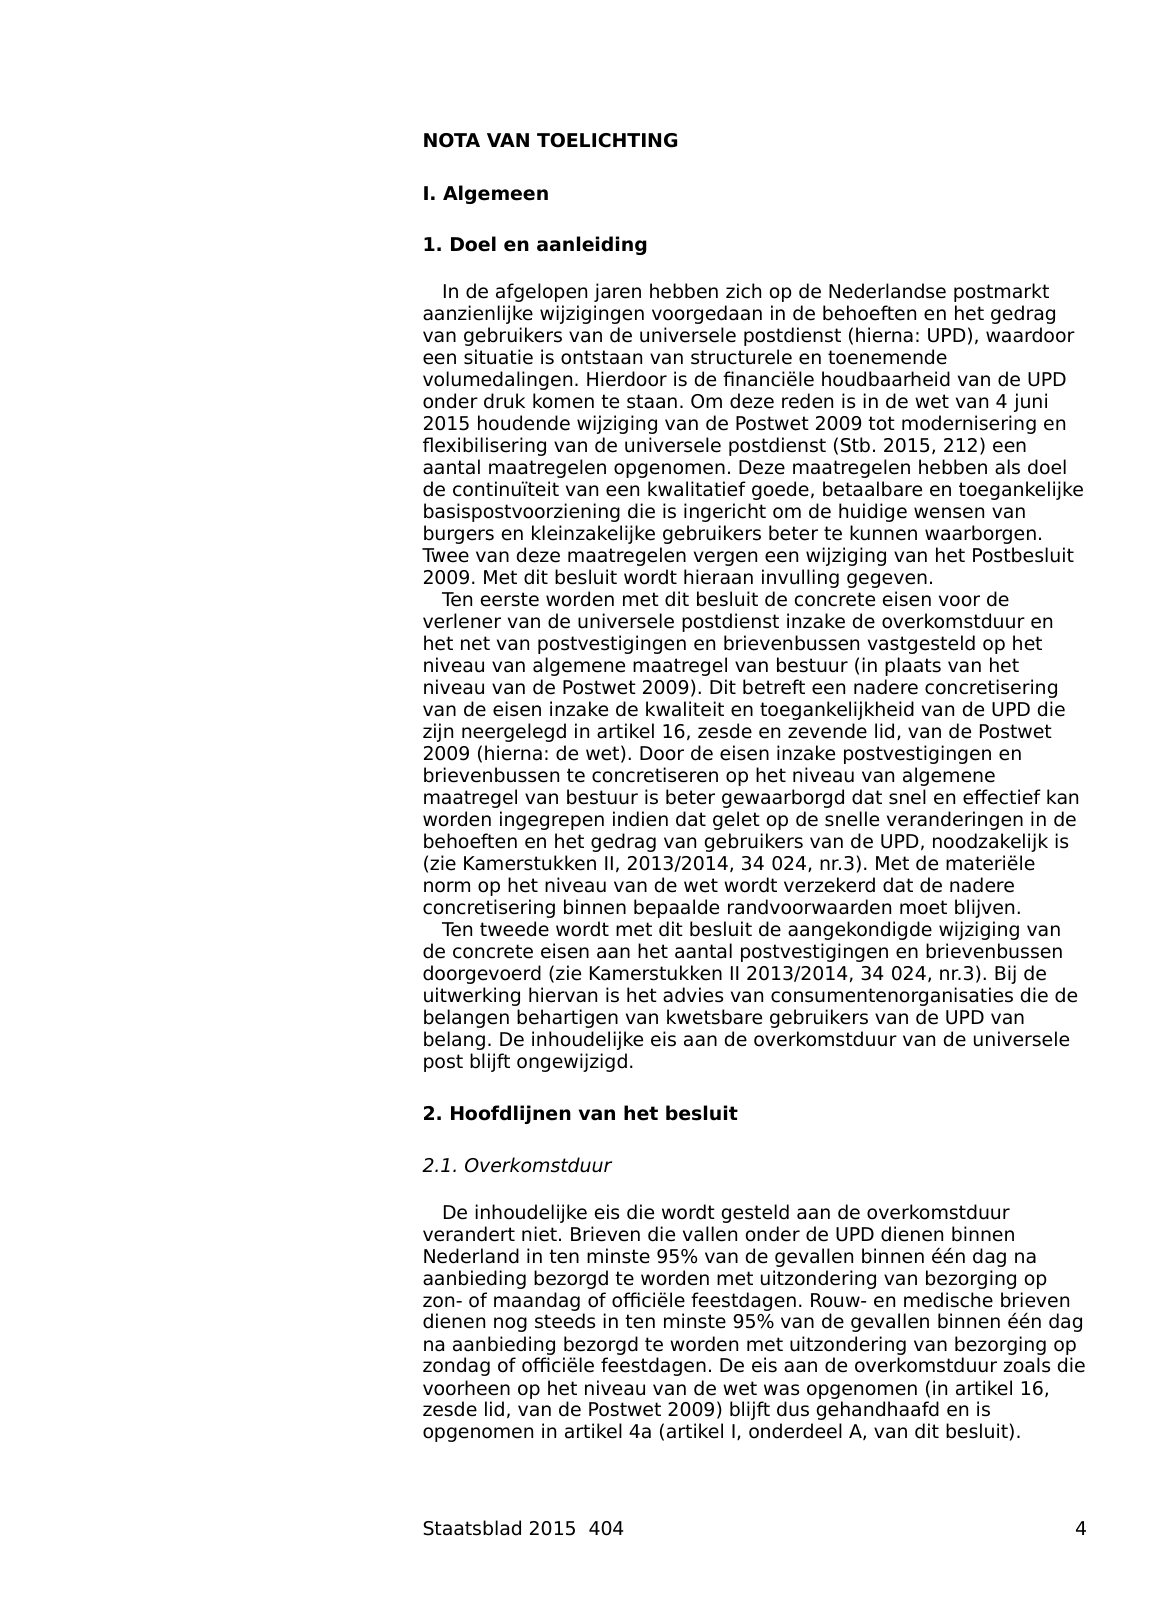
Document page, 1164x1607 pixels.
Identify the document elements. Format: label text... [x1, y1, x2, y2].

text In de afgelopen jaren hebben zich op de Nederlandse postmarkt aanzienlijke wijzigingen voorgedaan in de behoeften en het gedrag van gebruikers van de universele postdienst (hierna: UPD), waardoor een situatie is ontstaan van structurele en toenemende volumedalingen. Hierdoor is de financiële houdbaarheid van de UPD onder druk komen te staan. Om deze reden is in de wet van 4 juni 2015 houdende wijziging van de Postwet 2009 tot modernisering en flexibilisering van de universele postdienst (Stb. 2015, 212) een aantal maatregelen opgenomen. Deze maatregelen hebben als doel de continuïteit van een kwalitatief goede, betaalbare en toegankelijke basispostvoorziening die is ingericht om de huidige wensen van burgers en kleinzakelijke gebruikers beter te kunnen waarborgen. Twee van deze maatregelen vergen een wijziging van het Postbesluit 2009. Met dit besluit wordt hieraan invulling gegeven. [422, 281, 1087, 589]
subtitle 1. Doel en aanleiding [422, 234, 1087, 256]
text Ten tweede wordt met dit besluit de aangekondigde wijziging van de concrete eisen aan het aantal postvestigingen en brievenbussen doorgevoerd (zie Kamerstukken II 2013/2014, 34 024, nr.3). Bij de uitwerking hiervan is het advies van consumentenorganisaties die de belangen behartigen van kwetsbare gebruikers van de UPD van belang. De inhoudelijke eis aan de overkomstduur van de universele post blijft ongewijzigd. [422, 919, 1087, 1073]
text Ten eerste worden met dit besluit de concrete eisen voor de verlener van de universele postdienst inzake de overkomstduur en het net van postvestigingen en brievenbussen vastgesteld op het niveau van algemene maatregel van bestuur (in plaats van het niveau van de Postwet 2009). Dit betreft een nadere concretisering van de eisen inzake de kwaliteit en toegankelijkheid van de UPD die zijn neergelegd in artikel 16, zesde en zevende lid, van de Postwet 2009 (hierna: de wet). Door de eisen inzake postvestigingen en brievenbussen te concretiseren op het niveau van algemene maatregel van bestuur is beter gewaarborgd dat snel en effectief kan worden ingegrepen indien dat gelet op de snelle veranderingen in de behoeften en het gedrag van gebruikers van de UPD, noodzakelijk is (zie Kamerstukken II, 2013/2014, 34 024, nr.3). Met de materiële norm op het niveau van de wet wordt verzekerd dat de nadere concretisering binnen bepaalde randvoorwaarden moet blijven. [422, 589, 1087, 919]
subtitle 2. Hoofdlijnen van het besluit [422, 1103, 1087, 1124]
text De inhoudelijke eis die wordt gesteld aan de overkomstduur verandert niet. Brieven die vallen onder de UPD dienen binnen Nederland in ten minste 95% van de gevallen binnen één dag na aanbieding bezorgd te worden met uitzondering van bezorging op zon- of maandag of officiële feestdagen. Rouw- en medische brieven dienen nog steeds in ten minste 95% van de gevallen binnen één dag na aanbieding bezorgd te worden met uitzondering van bezorging op zondag of officiële feestdagen. De eis aan de overkomstduur zoals die voorheen op het niveau van de wet was opgenomen (in artikel 16, zesde lid, van de Postwet 2009) blijft dus gehandhaafd en is opgenomen in artikel 4a (artikel I, onderdeel A, van dit besluit). [422, 1202, 1087, 1443]
subtitle NOTA VAN TOELICHTING [422, 130, 1087, 152]
subtitle 2.1. Overkomstduur [422, 1154, 1087, 1177]
subtitle I. Algemeen [422, 182, 1087, 204]
